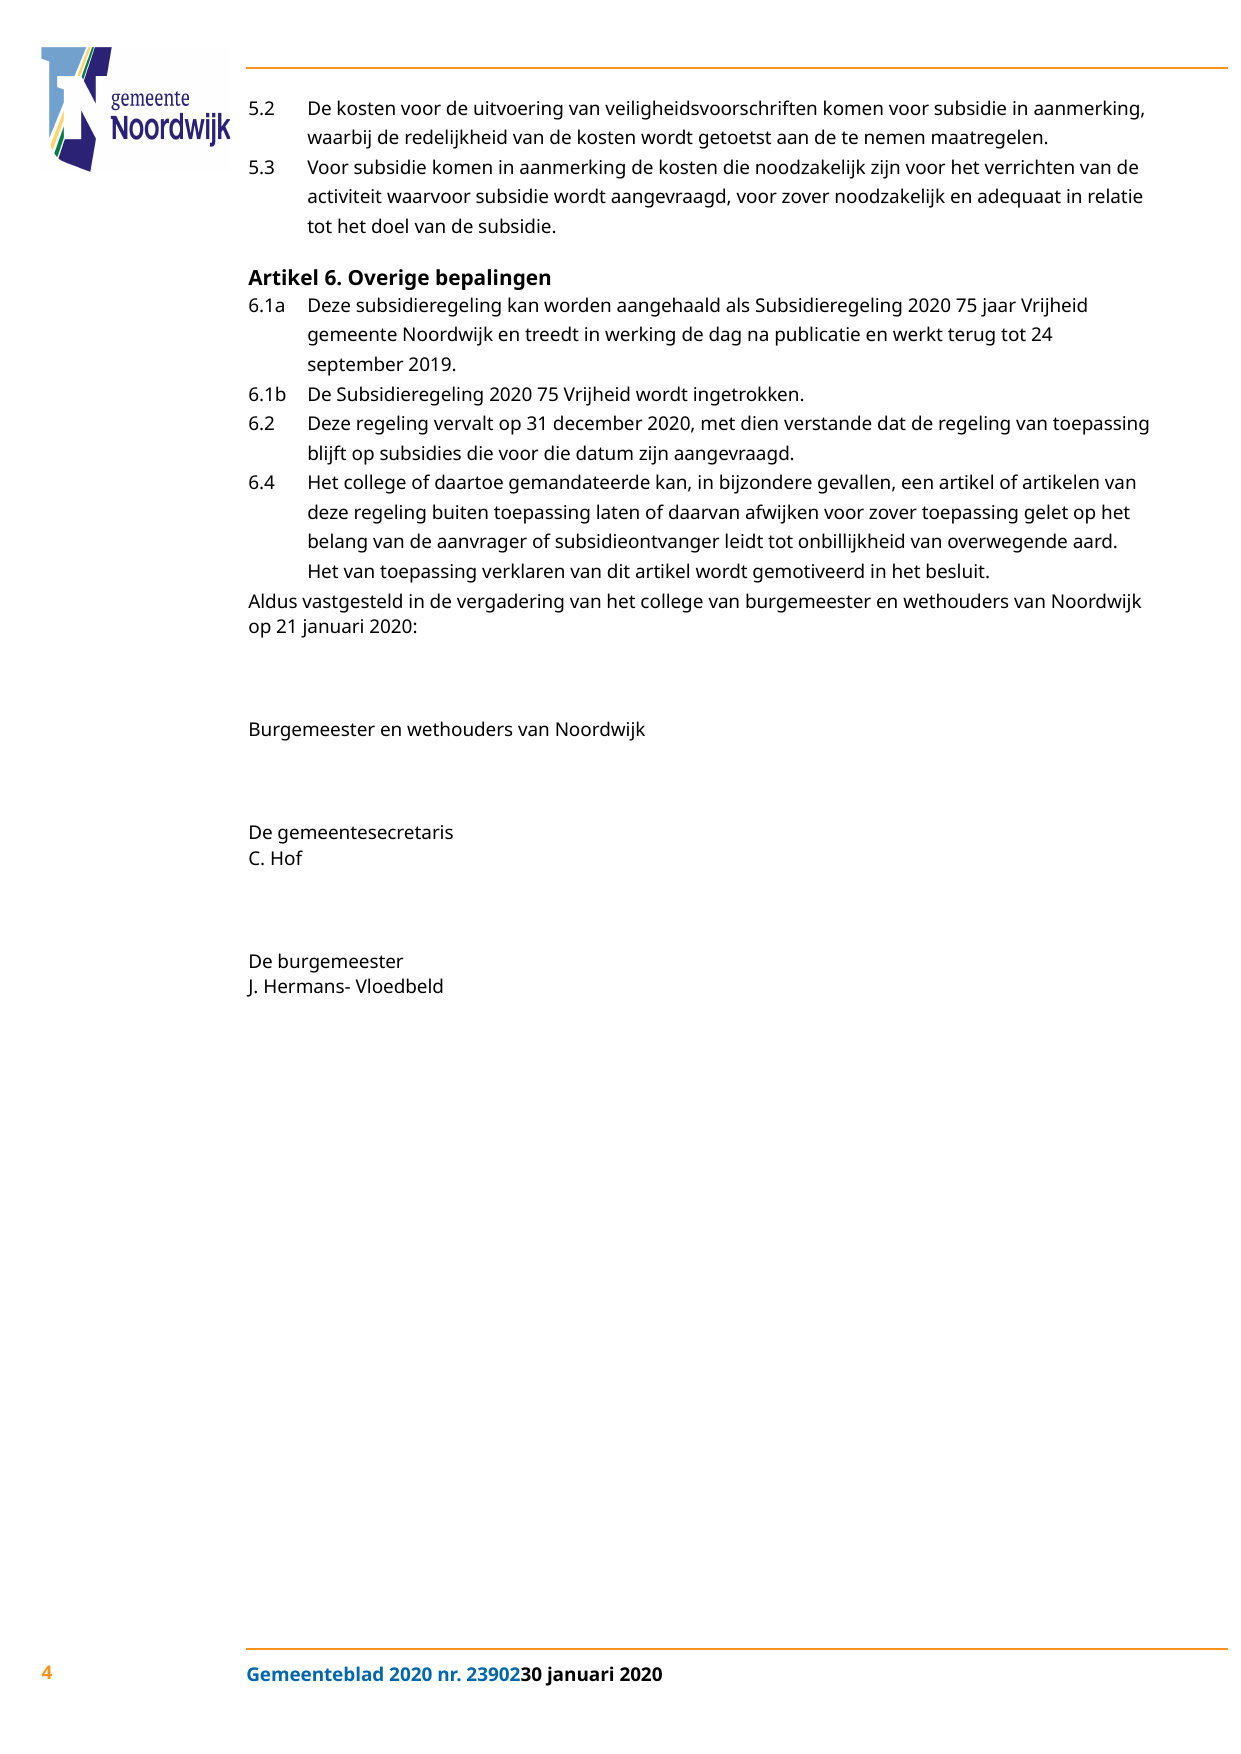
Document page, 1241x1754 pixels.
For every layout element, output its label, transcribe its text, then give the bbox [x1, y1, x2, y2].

text C. Hof [248, 845, 1152, 871]
list De Subsidieregeling 2020 75 Vrijheid wordt ingetrokken. [248, 381, 1152, 406]
text Burgemeester en wethouders van Noordwijk [248, 716, 1152, 742]
list Voor subsidie komen in aanmerking de kosten die noodzakelijk zijn voor het verrichten van de activiteit waarvoor subsidie wordt aangevraagd, voor zover noodzakelijk en adequaat in relatie tot het doel van de subsidie. [248, 154, 1152, 239]
list Deze regeling vervalt op 31 december 2020, met dien verstande dat de regeling van toepassing blijft op subsidies die voor die datum zijn aangevraagd. [248, 410, 1152, 466]
picture [41, 47, 231, 172]
list Het college of daartoe gemandateerde kan, in bijzondere gevallen, een artikel of artikelen van deze regeling buiten toepassing laten of daarvan afwijken voor zover toepassing gelet op het belang van de aanvrager of subsidieontvanger leidt tot onbillijkheid van overwegende aard. Het van toepassing verklaren van dit artikel wordt gemotiveerd in het besluit. [248, 469, 1152, 584]
text De burgemeester [248, 948, 1152, 974]
text Artikel 6. Overige bepalingen [248, 263, 1152, 292]
text De gemeentesecretaris [248, 819, 1152, 845]
text Aldus vastgesteld in de vergadering van het college van burgemeester en wethouders van Noordwijk op 21 januari 2020: [248, 588, 1152, 639]
list Deze subsidieregeling kan worden aangehaald als Subsidieregeling 2020 75 jaar Vrijheid gemeente Noordwijk en treedt in werking de dag na publicatie en werkt terug tot 24 september 2019. [248, 292, 1152, 377]
list De kosten voor de uitvoering van veiligheidsvoorschriften komen voor subsidie in aanmerking, waarbij de redelijkheid van de kosten wordt getoetst aan de te nemen maatregelen. [248, 95, 1152, 150]
text J. Hermans- Vloedbeld [248, 974, 1152, 999]
